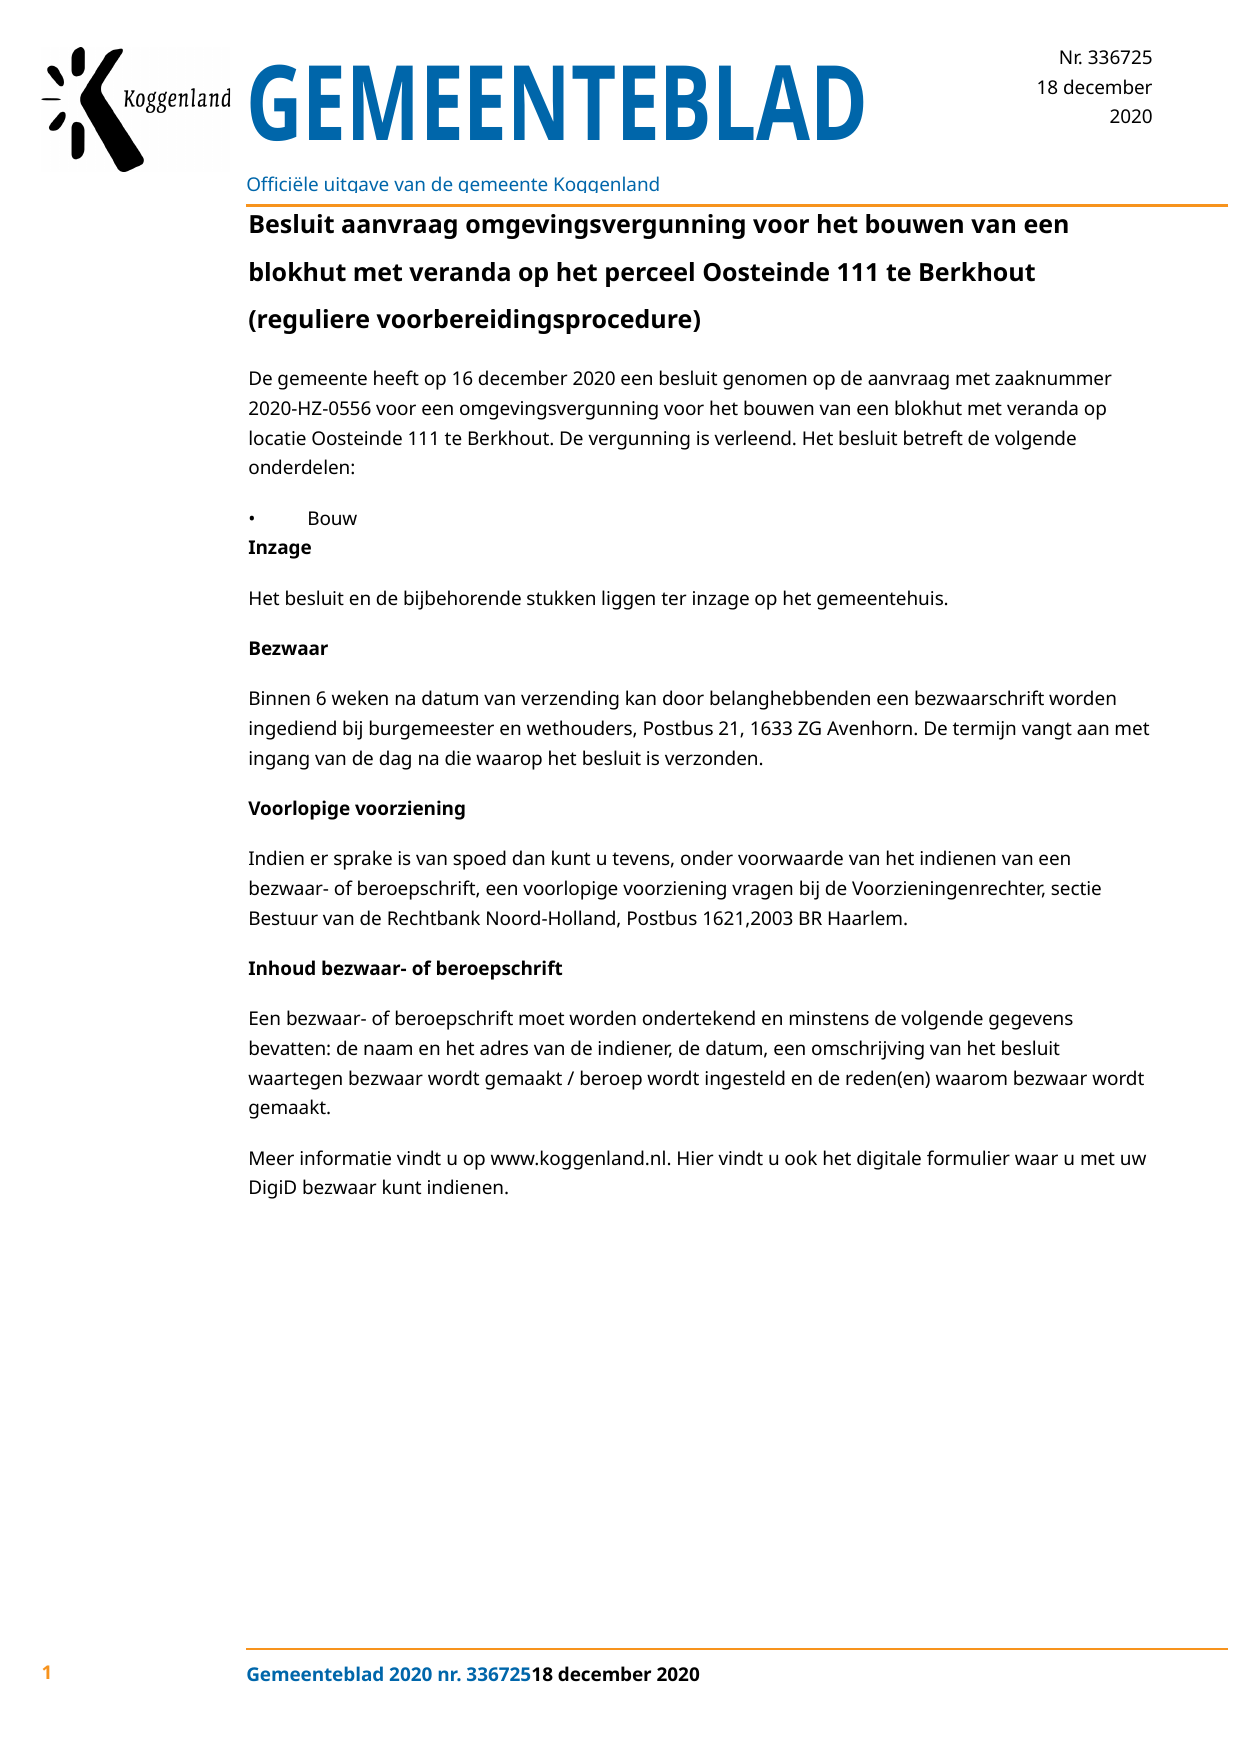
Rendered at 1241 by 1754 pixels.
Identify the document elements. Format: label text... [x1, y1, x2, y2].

text Inhoud bezwaar- of beroepschrift [248, 955, 1152, 981]
text Binnen 6 weken na datum van verzending kan door belanghebbenden een bezwaarschrift worden ingediend bij burgemeester en wethouders, Postbus 21, 1633 ZG Avenhorn. De termijn vangt aan met ingang van de dag na die waarop het besluit is verzonden. [248, 686, 1152, 770]
picture [41, 47, 231, 172]
text Voorlopige voorziening [248, 795, 1152, 821]
text Inzage [248, 534, 1152, 560]
text Meer informatie vindt u op www.koggenland.nl. Hier vindt u ook het digitale formulier waar u met uw DigiD bezwaar kunt indienen. [248, 1145, 1152, 1200]
text Een bezwaar- of beroepschrift moet worden ondertekend en minstens de volgende gegevens bevatten: de naam en het adres van de indiener, de datum, een omschrijving van het besluit waartegen bezwaar wordt gemaakt / beroep wordt ingesteld en de reden(en) waarom bezwaar wordt gemaakt. [248, 1006, 1152, 1120]
list Bouw [248, 505, 1152, 530]
text Bezwaar [248, 635, 1152, 661]
text De gemeente heeft op 16 december 2020 een besluit genomen op de aanvraag met zaaknummer 2020-HZ-0556 voor een omgevingsvergunning voor het bouwen van een blokhut met veranda op locatie Oosteinde 111 te Berkhout. De vergunning is verleend. Het besluit betreft de volgende onderdelen: [248, 366, 1152, 480]
text Indien er sprake is van spoed dan kunt u tevens, onder voorwaarde van het indienen van een bezwaar- of beroepschrift, een voorlopige voorziening vragen bij de Voorzieningenrechter, sectie Bestuur van de Rechtbank Noord-Holland, Postbus 1621,2003 BR Haarlem. [248, 846, 1152, 930]
text Besluit aanvraag omgevingsvergunning voor het bouwen van een blokhut met veranda op het perceel Oosteinde 111 te Berkhout (reguliere voorbereidingsprocedure) [248, 207, 1152, 336]
text Het besluit en de bijbehorende stukken liggen ter inzage op het gemeentehuis. [248, 585, 1152, 610]
